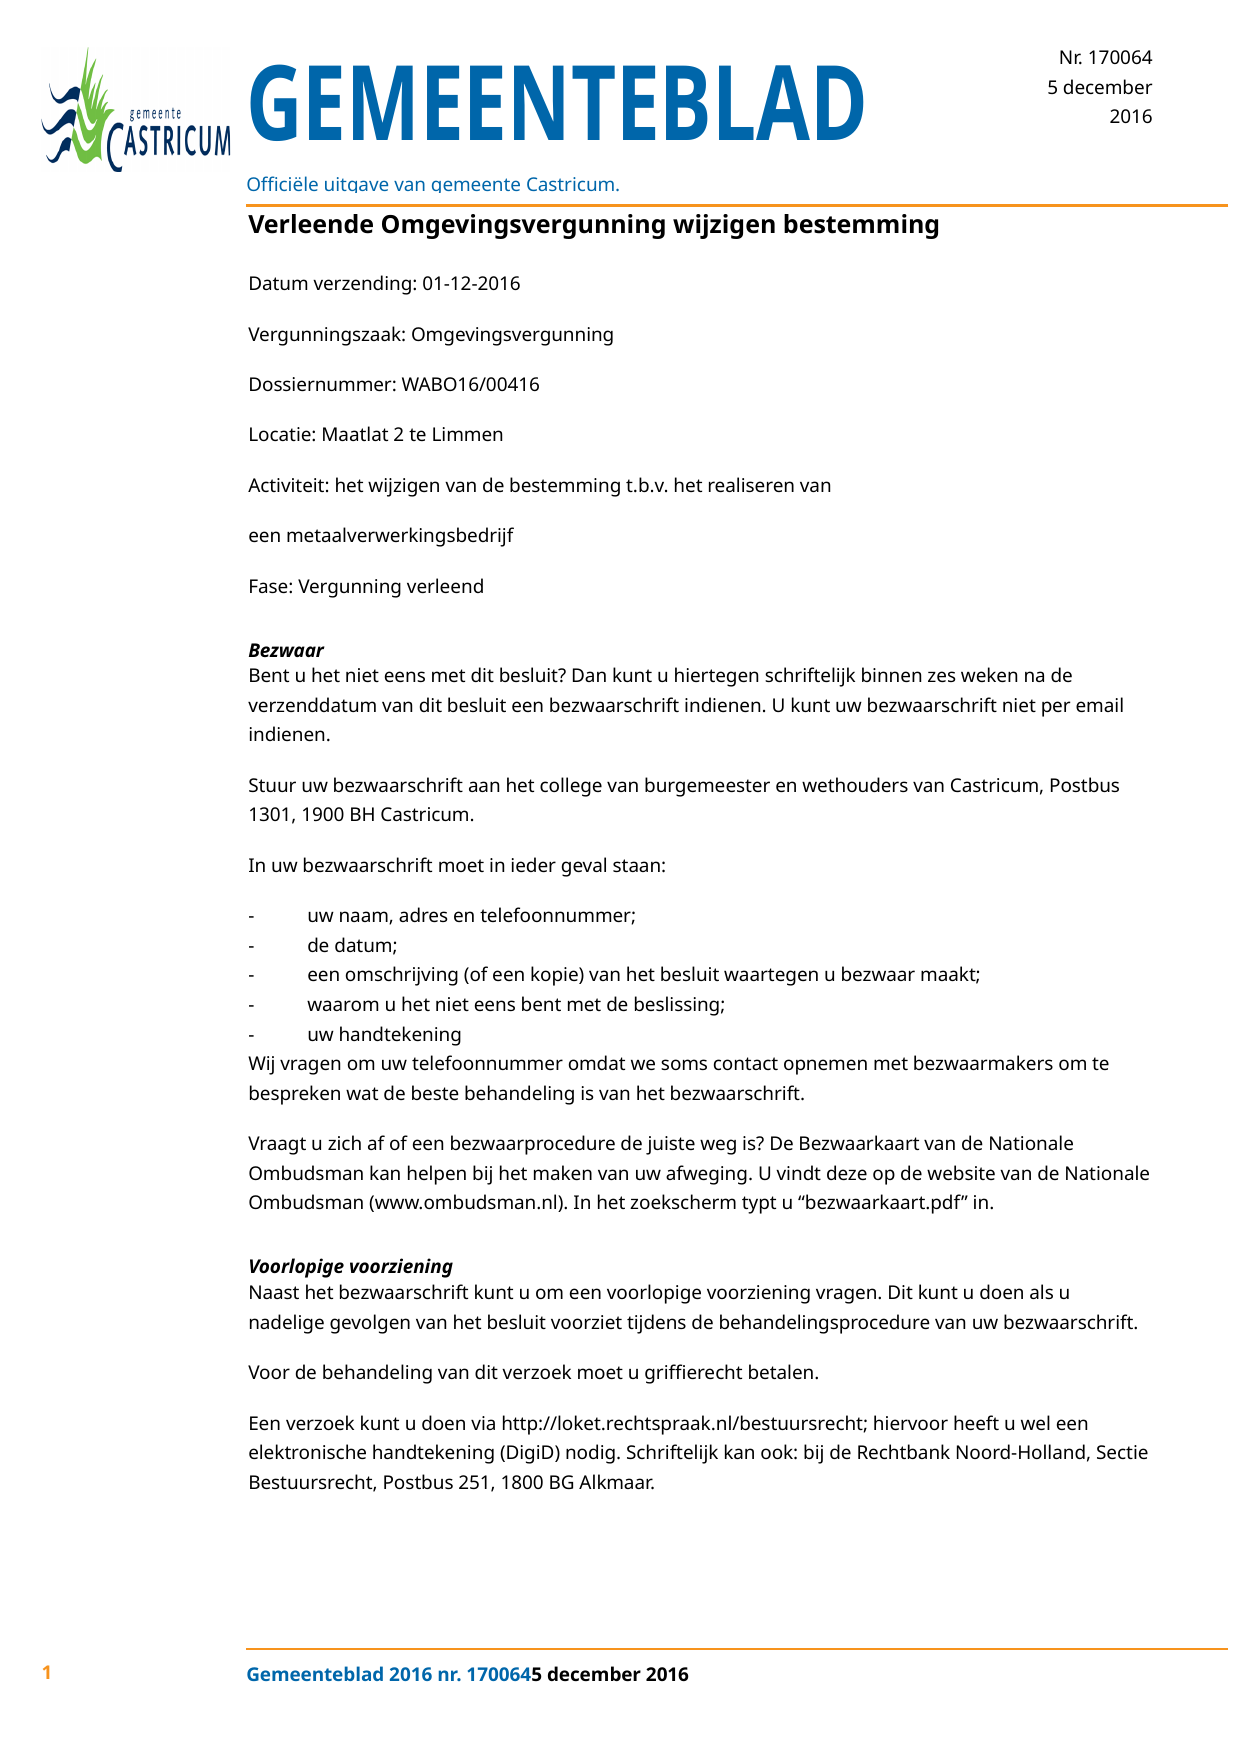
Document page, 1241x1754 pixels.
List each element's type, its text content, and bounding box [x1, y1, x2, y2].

text Vergunningszaak: Omgevingsvergunning [248, 321, 1152, 346]
list uw naam, adres en telefoonnummer; [248, 902, 1152, 928]
text Bezwaar [248, 637, 1152, 662]
text Bent u het niet eens met dit besluit? Dan kunt u hiertegen schriftelijk binnen zes weken na de verzenddatum van dit besluit een bezwaarschrift indienen. U kunt uw bezwaarschrift niet per email indienen. [248, 662, 1152, 747]
text Verleende Omgevingsvergunning wijzigen bestemming [248, 207, 1152, 241]
text Een verzoek kunt u doen via http://loket.rechtspraak.nl/bestuursrecht; hiervoor heeft u wel een elektronische handtekening (DigiD) nodig. Schriftelijk kan ook: bij de Rechtbank Noord-Holland, Sectie Bestuursrecht, Postbus 251, 1800 BG Alkmaar. [248, 1410, 1152, 1494]
text In uw bezwaarschrift moet in ieder geval staan: [248, 852, 1152, 878]
text Datum verzending: 01-12-2016 [248, 270, 1152, 296]
text Dossiernummer: WABO16/00416 [248, 371, 1152, 397]
picture [41, 47, 231, 172]
text Fase: Vergunning verleend [248, 573, 1152, 598]
list een omschrijving (of een kopie) van het besluit waartegen u bezwaar maakt; [248, 962, 1152, 987]
text Naast het bezwaarschrift kunt u om een voorlopige voorziening vragen. Dit kunt u doen als u nadelige gevolgen van het besluit voorziet tijdens de behandelingsprocedure van uw bezwaarschrift. [248, 1279, 1152, 1334]
text een metaalverwerkingsbedrijf [248, 522, 1152, 548]
list uw handtekening [248, 1021, 1152, 1047]
text Activiteit: het wijzigen van de bestemming t.b.v. het realiseren van [248, 472, 1152, 498]
text Stuur uw bezwaarschrift aan het college van burgemeester en wethouders van Castricum, Postbus 1301, 1900 BH Castricum. [248, 772, 1152, 827]
text Vraagt u zich af of een bezwaarprocedure de juiste weg is? De Bezwaarkaart van de Nationale Ombudsman kan helpen bij het maken van uw afweging. U vindt deze op de website van de Nationale Ombudsman (www.ombudsman.nl). In het zoekscherm typt u “bezwaarkaart.pdf” in. [248, 1130, 1152, 1215]
list waarom u het niet eens bent met de beslissing; [248, 991, 1152, 1017]
text Locatie: Maatlat 2 te Limmen [248, 422, 1152, 447]
text Voorlopige voorziening [248, 1253, 1152, 1279]
text Wij vragen om uw telefoonnummer omdat we soms contact opnemen met bezwaarmakers om te bespreken wat de beste behandeling is van het bezwaarschrift. [248, 1050, 1152, 1106]
list de datum; [248, 932, 1152, 958]
text Voor de behandeling van dit verzoek moet u griffierecht betalen. [248, 1359, 1152, 1385]
